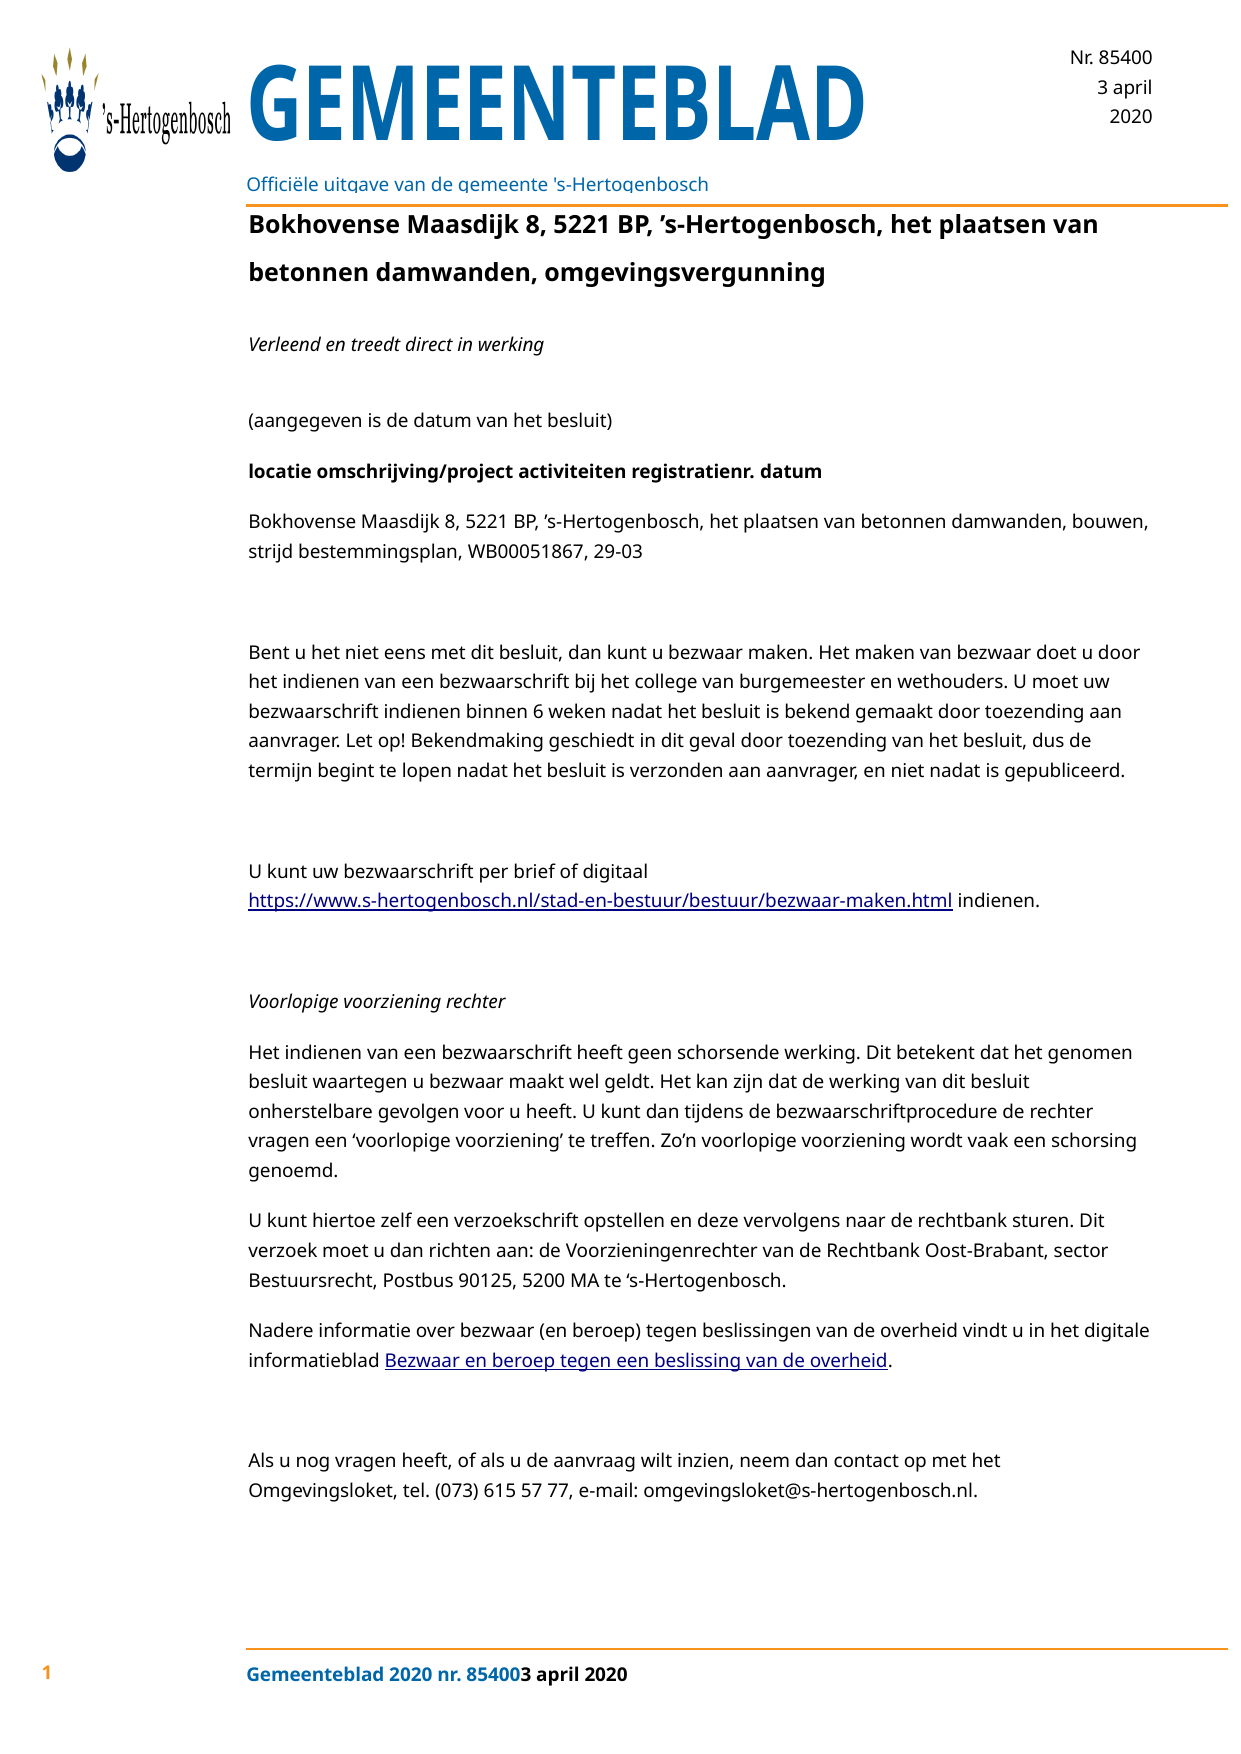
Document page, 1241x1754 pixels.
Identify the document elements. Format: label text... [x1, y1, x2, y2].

text Nadere informatie over bezwaar (en beroep) tegen beslissingen van de overheid vindt u in het digitale informatieblad Bezwaar en beroep tegen een beslissing van de overheid. [248, 1317, 1152, 1372]
text U kunt hiertoe zelf een verzoekschrift opstellen en deze vervolgens naar de rechtbank sturen. Dit verzoek moet u dan richten aan: de Voorzieningenrechter van de Rechtbank Oost-Brabant, sector Bestuursrecht, Postbus 90125, 5200 MA te ‘s-Hertogenbosch. [248, 1208, 1152, 1292]
text Het indienen van een bezwaarschrift heeft geen schorsende werking. Dit betekent dat het genomen besluit waartegen u bezwaar maakt wel geldt. Het kan zijn dat de werking van dit besluit onherstelbare gevolgen voor u heeft. U kunt dan tijdens de bezwaarschriftprocedure de rechter vragen een ‘voorlopige voorziening’ te treffen. Zo’n voorlopige voorziening wordt vaak een schorsing genoemd. [248, 1039, 1152, 1183]
text Bokhovense Maasdijk 8, 5221 BP, ’s-Hertogenbosch, het plaatsen van betonnen damwanden, omgevingsvergunning [248, 207, 1152, 288]
text (aangegeven is de datum van het besluit) [248, 408, 1152, 433]
picture [41, 47, 231, 172]
text Verleend en treedt direct in werking [248, 331, 1152, 357]
text locatie omschrijving/project activiteiten registratienr. datum [248, 458, 1152, 484]
text Bent u het niet eens met dit besluit, dan kunt u bezwaar maken. Het maken van bezwaar doet u door het indienen van een bezwaarschrift bij het college van burgemeester en wethouders. U moet uw bezwaarschrift indienen binnen 6 weken nadat het besluit is bekend gemaakt door toezending aan aanvrager. Let op! Bekendmaking geschiedt in dit geval door toezending van het besluit, dus de termijn begint te lopen nadat het besluit is verzonden aan aanvrager, en niet nadat is gepubliceerd. [248, 639, 1152, 783]
text Voorlopige voorziening rechter [248, 988, 1152, 1014]
text U kunt uw bezwaarschrift per brief of digitaal https://www.s-hertogenbosch.nl/stad-en-bestuur/bestuur/bezwaar-maken.html indienen. [248, 858, 1152, 913]
text Bokhovense Maasdijk 8, 5221 BP, ’s-Hertogenbosch, het plaatsen van betonnen damwanden, bouwen, strijd bestemmingsplan, WB00051867, 29-03 [248, 508, 1152, 564]
text Als u nog vragen heeft, of als u de aanvraag wilt inzien, neem dan contact op met het Omgevingsloket, tel. (073) 615 57 77, e-mail: omgevingsloket@s-hertogenbosch.nl. [248, 1448, 1152, 1503]
